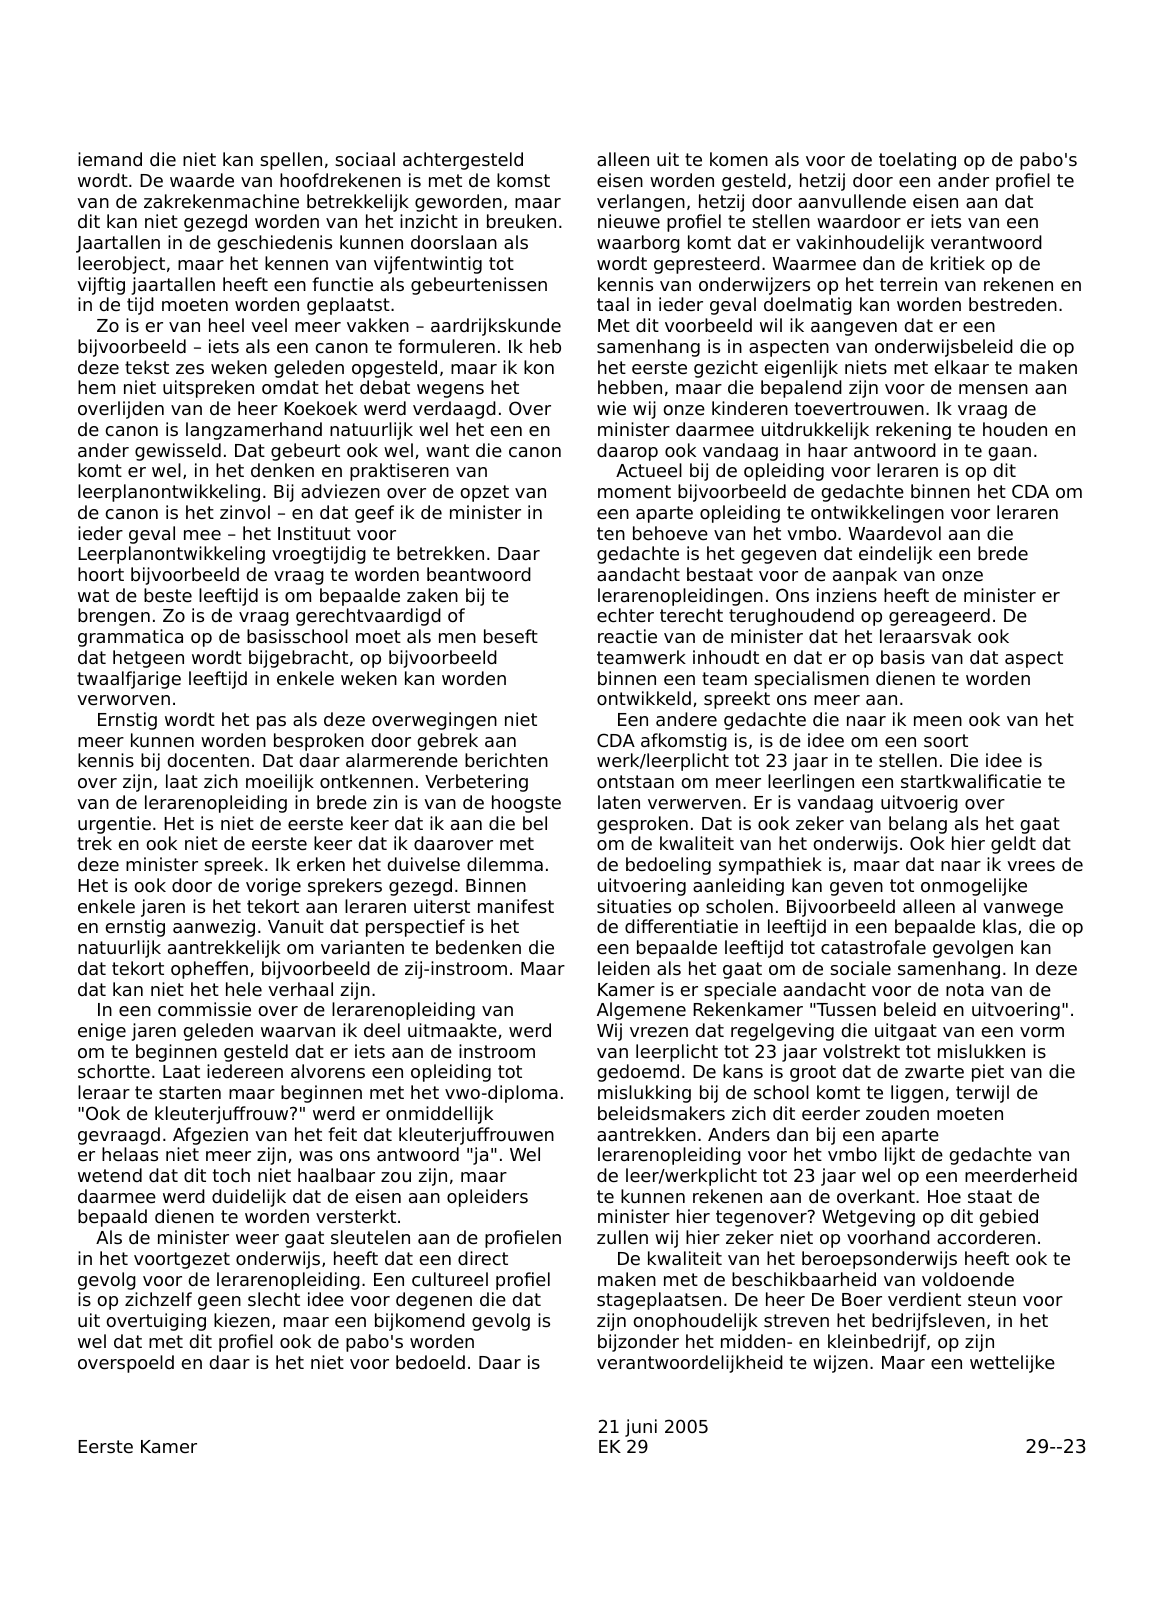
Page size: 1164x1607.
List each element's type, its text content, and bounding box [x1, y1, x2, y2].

text In een commissie over de lerarenopleiding van enige jaren geleden waarvan ik deel uitmaakte, werd om te beginnen gesteld dat er iets aan de instroom schortte. Laat iedereen alvorens een opleiding tot leraar te starten maar beginnen met het vwo-diploma. "Ook de kleuterjuffrouw?" werd er onmiddellijk gevraagd. Afgezien van het feit dat kleuterjuffrouwen er helaas niet meer zijn, was ons antwoord "ja". Wel wetend dat dit toch niet haalbaar zou zijn, maar daarmee werd duidelijk dat de eisen aan opleiders bepaald dienen te worden versterkt. [77, 1000, 567, 1228]
text Actueel bij de opleiding voor leraren is op dit moment bijvoorbeeld de gedachte binnen het CDA om een aparte opleiding te ontwikkelingen voor leraren ten behoeve van het vmbo. Waardevol aan die gedachte is het gegeven dat eindelijk een brede aandacht bestaat voor de aanpak van onze lerarenopleidingen. Ons inziens heeft de minister er echter terecht terughoudend op gereageerd. De reactie van de minister dat het leraarsvak ook teamwerk inhoudt en dat er op basis van dat aspect binnen een team specialismen dienen te worden ontwikkeld, spreekt ons meer aan. [596, 461, 1087, 710]
text De kwaliteit van het beroepsonderwijs heeft ook te maken met de beschikbaarheid van voldoende stageplaatsen. De heer De Boer verdient steun voor zijn onophoudelijk streven het bedrijfsleven, in het bijzonder het midden- en kleinbedrijf, op zijn verantwoordelijkheid te wijzen. Maar een wettelijke [596, 1249, 1087, 1373]
text Ernstig wordt het pas als deze overwegingen niet meer kunnen worden besproken door gebrek aan kennis bij docenten. Dat daar alarmerende berichten over zijn, laat zich moeilijk ontkennen. Verbetering van de lerarenopleiding in brede zin is van de hoogste urgentie. Het is niet de eerste keer dat ik aan die bel trek en ook niet de eerste keer dat ik daarover met deze minister spreek. Ik erken het duivelse dilemma. Het is ook door de vorige sprekers gezegd. Binnen enkele jaren is het tekort aan leraren uiterst manifest en ernstig aanwezig. Vanuit dat perspectief is het natuurlijk aantrekkelijk om varianten te bedenken die dat tekort opheffen, bijvoorbeeld de zij-instroom. Maar dat kan niet het hele verhaal zijn. [77, 710, 567, 1000]
text Zo is er van heel veel meer vakken – aardrijkskunde bijvoorbeeld – iets als een canon te formuleren. Ik heb deze tekst zes weken geleden opgesteld, maar ik kon hem niet uitspreken omdat het debat wegens het overlijden van de heer Koekoek werd verdaagd. Over de canon is langzamerhand natuurlijk wel het een en ander gewisseld. Dat gebeurt ook wel, want die canon komt er wel, in het denken en praktiseren van leerplanontwikkeling. Bij adviezen over de opzet van de canon is het zinvol – en dat geef ik de minister in ieder geval mee – het Instituut voor Leerplanontwikkeling vroegtijdig te betrekken. Daar hoort bijvoorbeeld de vraag te worden beantwoord wat de beste leeftijd is om bepaalde zaken bij te brengen. Zo is de vraag gerechtvaardigd of grammatica op de basisschool moet als men beseft dat hetgeen wordt bijgebracht, op bijvoorbeeld twaalfjarige leeftijd in enkele weken kan worden verworven. [77, 316, 567, 710]
text iemand die niet kan spellen, sociaal achtergesteld wordt. De waarde van hoofdrekenen is met de komst van de zakrekenmachine betrekkelijk geworden, maar dit kan niet gezegd worden van het inzicht in breuken. Jaartallen in de geschiedenis kunnen doorslaan als leerobject, maar het kennen van vijfentwintig tot vijftig jaartallen heeft een functie als gebeurtenissen in de tijd moeten worden geplaatst. [77, 150, 567, 316]
text Een andere gedachte die naar ik meen ook van het CDA afkomstig is, is de idee om een soort werk/leerplicht tot 23 jaar in te stellen. Die idee is ontstaan om meer leerlingen een startkwalificatie te laten verwerven. Er is vandaag uitvoerig over gesproken. Dat is ook zeker van belang als het gaat om de kwaliteit van het onderwijs. Ook hier geldt dat de bedoeling sympathiek is, maar dat naar ik vrees de uitvoering aanleiding kan geven tot onmogelijke situaties op scholen. Bijvoorbeeld alleen al vanwege de differentiatie in leeftijd in een bepaalde klas, die op een bepaalde leeftijd tot catastrofale gevolgen kan leiden als het gaat om de sociale samenhang. In deze Kamer is er speciale aandacht voor de nota van de Algemene Rekenkamer "Tussen beleid en uitvoering". Wij vrezen dat regelgeving die uitgaat van een vorm van leerplicht tot 23 jaar volstrekt tot mislukken is gedoemd. De kans is groot dat de zwarte piet van die mislukking bij de school komt te liggen, terwijl de beleidsmakers zich dit eerder zouden moeten aantrekken. Anders dan bij een aparte lerarenopleiding voor het vmbo lijkt de gedachte van de leer/werkplicht tot 23 jaar wel op een meerderheid te kunnen rekenen aan de overkant. Hoe staat de minister hier tegenover? Wetgeving op dit gebied zullen wij hier zeker niet op voorhand accorderen. [596, 710, 1087, 1249]
text alleen uit te komen als voor de toelating op de pabo's eisen worden gesteld, hetzij door een ander profiel te verlangen, hetzij door aanvullende eisen aan dat nieuwe profiel te stellen waardoor er iets van een waarborg komt dat er vakinhoudelijk verantwoord wordt gepresteerd. Waarmee dan de kritiek op de kennis van onderwijzers op het terrein van rekenen en taal in ieder geval doelmatig kan worden bestreden. Met dit voorbeeld wil ik aangeven dat er een samenhang is in aspecten van onderwijsbeleid die op het eerste gezicht eigenlijk niets met elkaar te maken hebben, maar die bepalend zijn voor de mensen aan wie wij onze kinderen toevertrouwen. Ik vraag de minister daarmee uitdrukkelijk rekening te houden en daarop ook vandaag in haar antwoord in te gaan. [596, 150, 1087, 461]
text Als de minister weer gaat sleutelen aan de profielen in het voortgezet onderwijs, heeft dat een direct gevolg voor de lerarenopleiding. Een cultureel profiel is op zichzelf geen slecht idee voor degenen die dat uit overtuiging kiezen, maar een bijkomend gevolg is wel dat met dit profiel ook de pabo's worden overspoeld en daar is het niet voor bedoeld. Daar is [77, 1228, 567, 1373]
